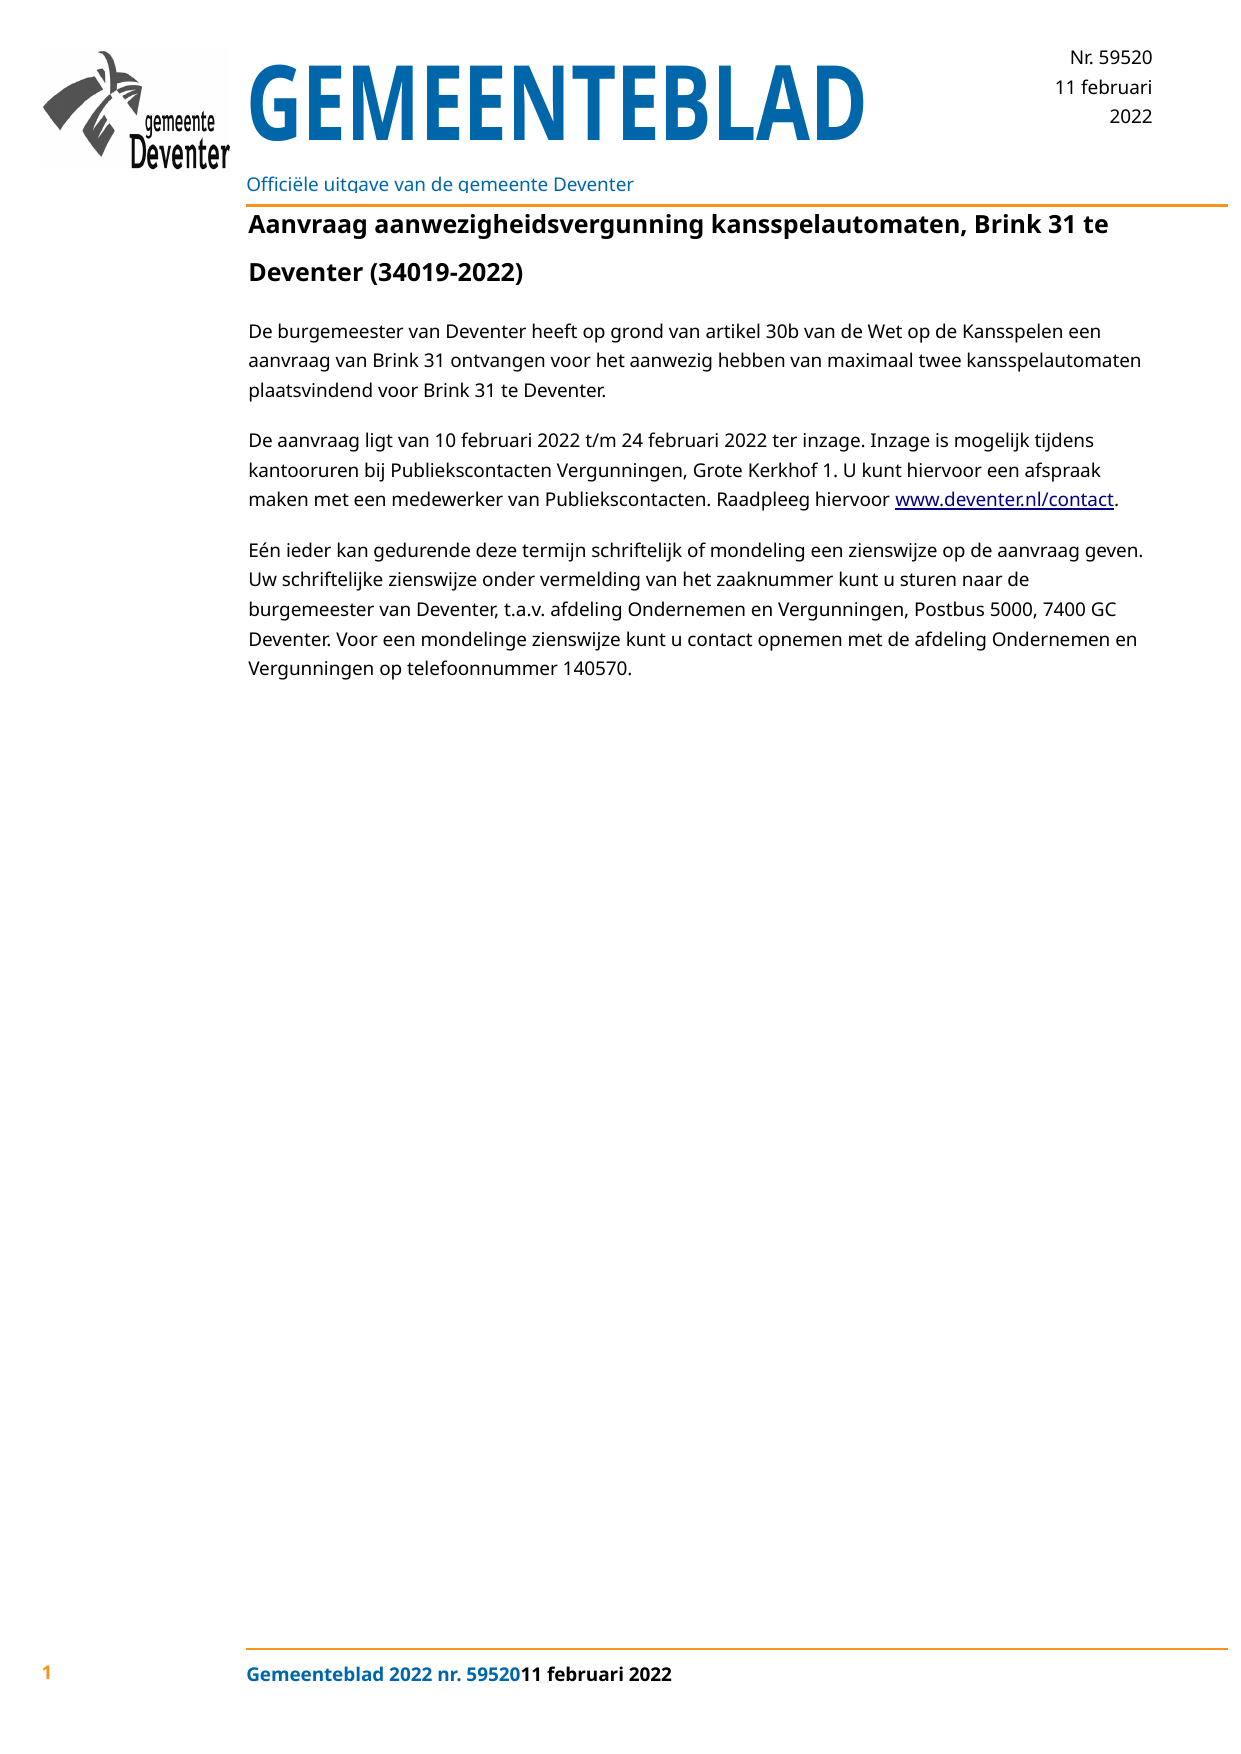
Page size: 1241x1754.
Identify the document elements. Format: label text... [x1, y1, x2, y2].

text De burgemeester van Deventer heeft op grond van artikel 30b van de Wet op de Kansspelen een aanvraag van Brink 31 ontvangen voor het aanwezig hebben van maximaal twee kansspelautomaten plaatsvindend voor Brink 31 te Deventer. [248, 318, 1152, 403]
text De aanvraag ligt van 10 februari 2022 t/m 24 februari 2022 ter inzage. Inzage is mogelijk tijdens kantooruren bij Publiekscontacten Vergunningen, Grote Kerkhof 1. U kunt hiervoor een afspraak maken met een medewerker van Publiekscontacten. Raadpleeg hiervoor www.deventer.nl/contact. [248, 427, 1152, 512]
picture [41, 47, 231, 172]
text Aanvraag aanwezigheidsvergunning kansspelautomaten, Brink 31 te Deventer (34019-2022) [248, 207, 1152, 288]
text Eén ieder kan gedurende deze termijn schriftelijk of mondeling een zienswijze op de aanvraag geven. Uw schriftelijke zienswijze onder vermelding van het zaaknummer kunt u sturen naar de burgemeester van Deventer, t.a.v. afdeling Ondernemen en Vergunningen, Postbus 5000, 7400 GC Deventer. Voor een mondelinge zienswijze kunt u contact opnemen met de afdeling Ondernemen en Vergunningen op telefoonnummer 140570. [248, 537, 1152, 681]
